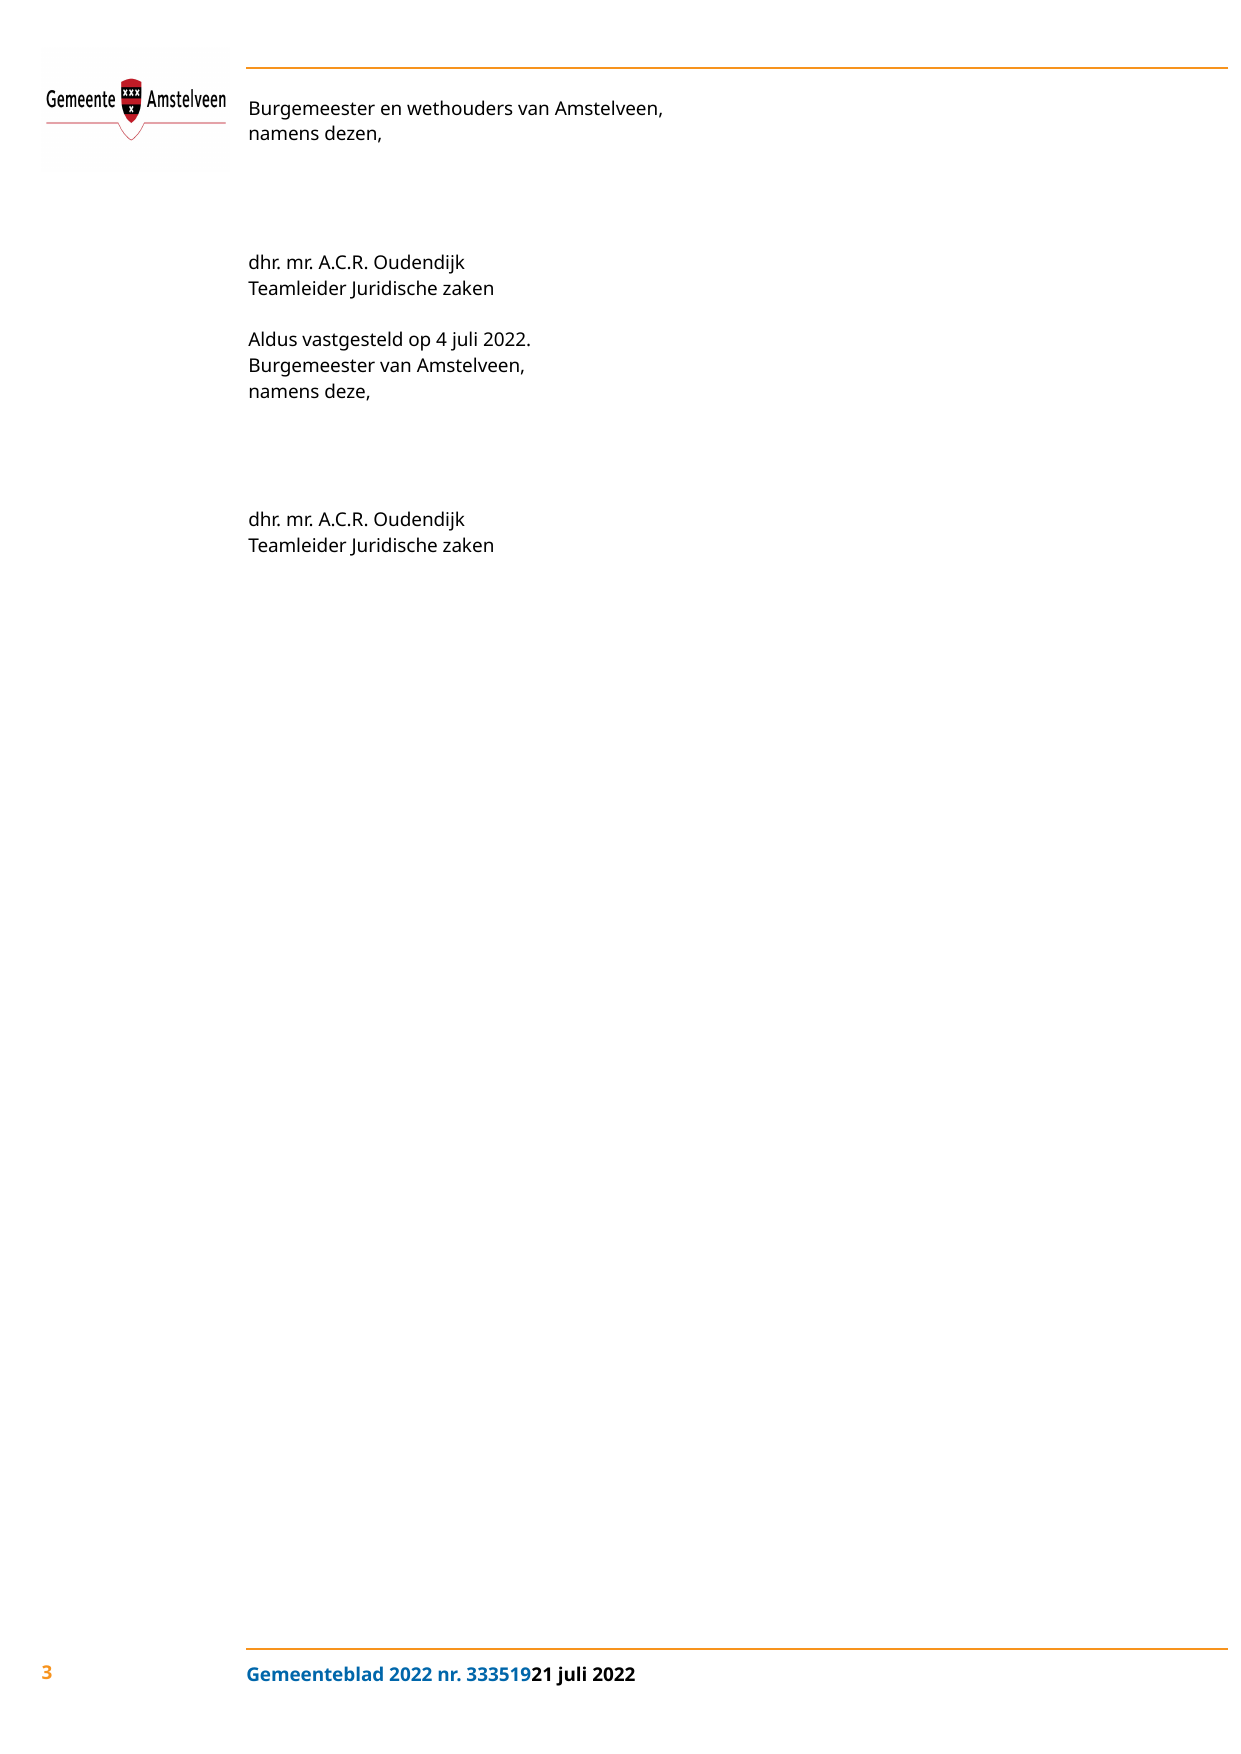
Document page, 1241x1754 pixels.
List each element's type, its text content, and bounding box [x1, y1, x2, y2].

text Burgemeester van Amstelveen, [248, 352, 1152, 378]
text dhr. mr. A.C.R. Oudendijk [248, 506, 1152, 532]
text Aldus vastgesteld op 4 juli 2022. [248, 326, 1152, 352]
picture [41, 47, 231, 172]
text Burgemeester en wethouders van Amstelveen, [248, 95, 1152, 121]
text dhr. mr. A.C.R. Oudendijk [248, 249, 1152, 275]
text namens dezen, [248, 121, 1152, 146]
text Teamleider Juridische zaken [248, 275, 1152, 301]
text namens deze, [248, 378, 1152, 403]
text Teamleider Juridische zaken [248, 532, 1152, 558]
